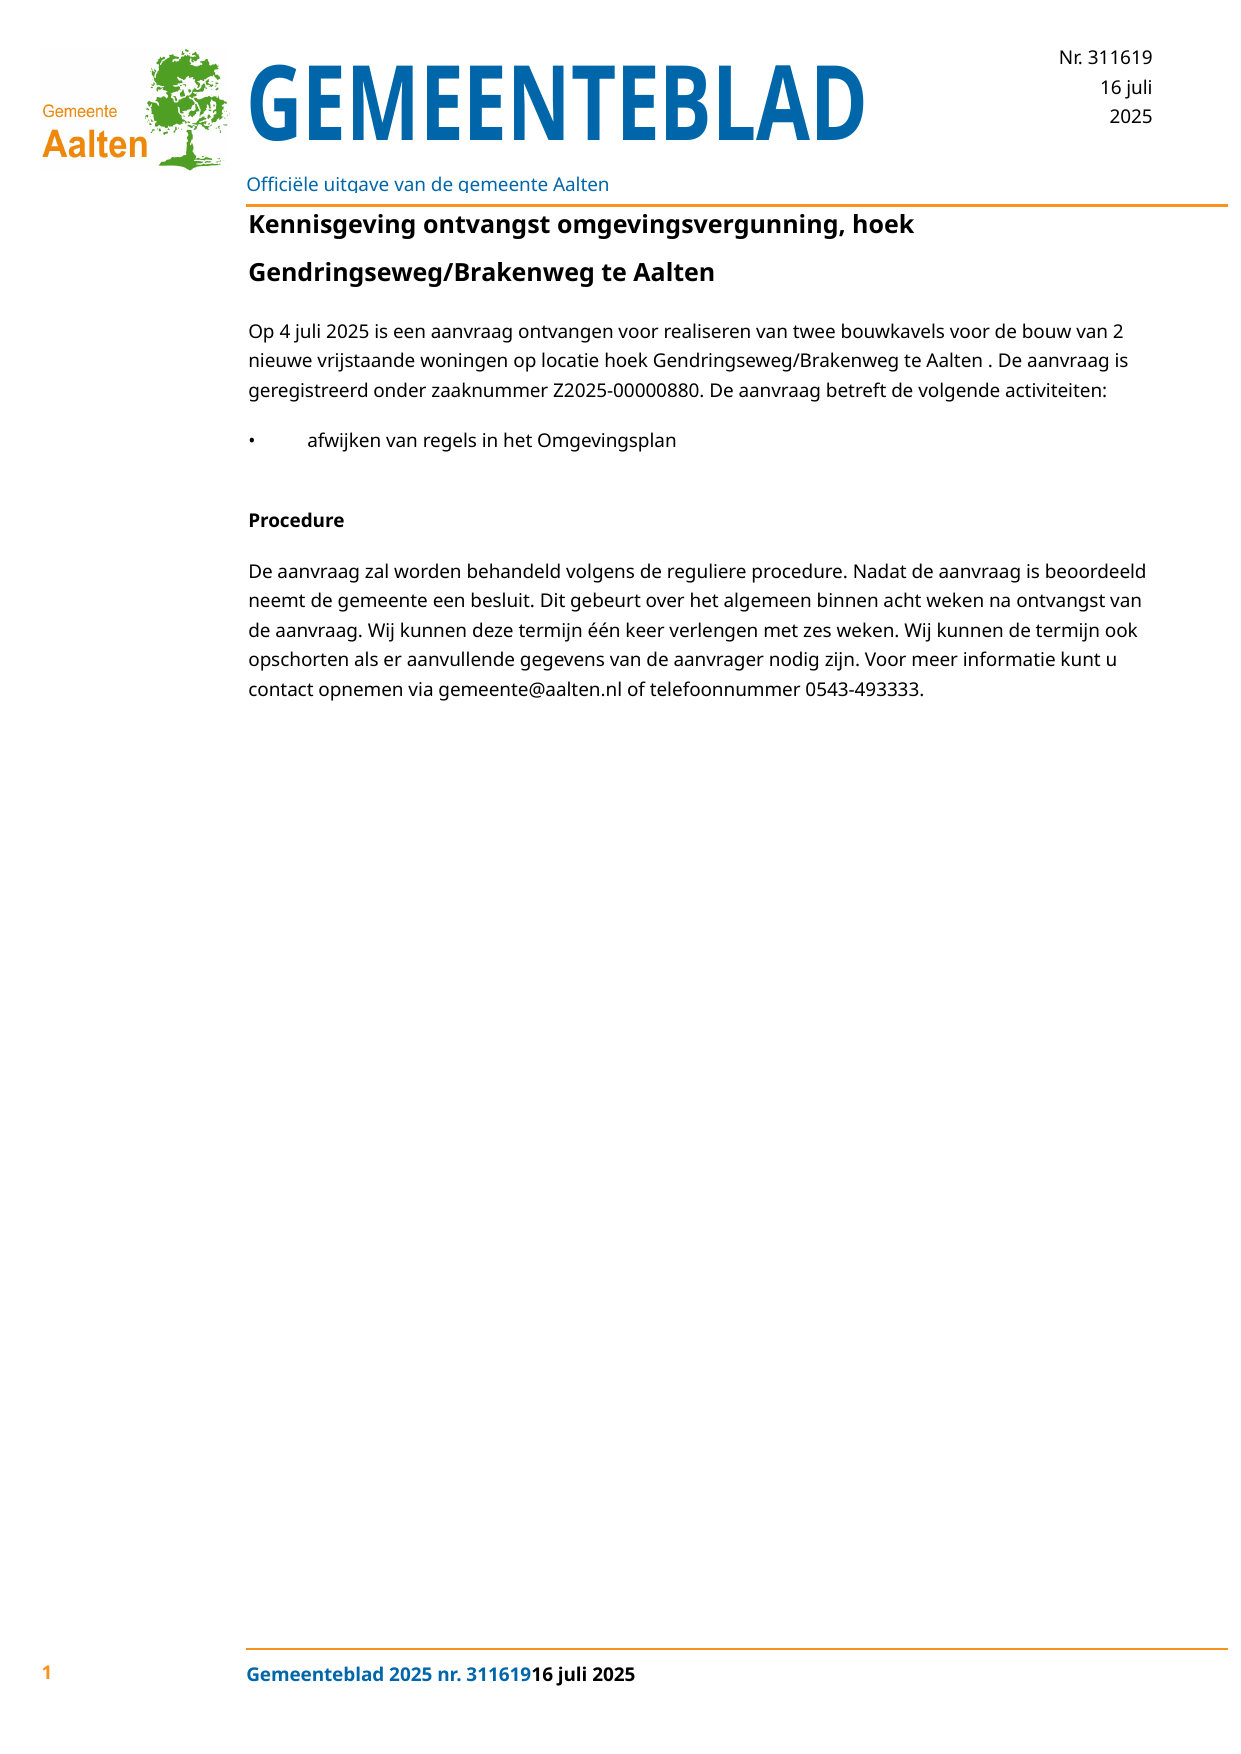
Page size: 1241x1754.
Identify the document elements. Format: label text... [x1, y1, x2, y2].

picture [41, 47, 231, 172]
text De aanvraag zal worden behandeld volgens de reguliere procedure. Nadat de aanvraag is beoordeeld neemt de gemeente een besluit. Dit gebeurt over het algemeen binnen acht weken na ontvangst van de aanvraag. Wij kunnen deze termijn één keer verlengen met zes weken. Wij kunnen de termijn ook opschorten als er aanvullende gegevens van de aanvrager nodig zijn. Voor meer informatie kunt u contact opnemen via gemeente@aalten.nl of telefoonnummer 0543-493333. [248, 558, 1152, 702]
list afwijken van regels in het Omgevingsplan [248, 427, 1152, 453]
text Op 4 juli 2025 is een aanvraag ontvangen voor realiseren van twee bouwkavels voor de bouw van 2 nieuwe vrijstaande woningen op locatie hoek Gendringseweg/Brakenweg te Aalten . De aanvraag is geregistreerd onder zaaknummer Z2025-00000880. De aanvraag betreft de volgende activiteiten: [248, 318, 1152, 403]
text Procedure [248, 507, 1152, 533]
text Kennisgeving ontvangst omgevingsvergunning, hoek Gendringseweg/Brakenweg te Aalten [248, 207, 1152, 288]
